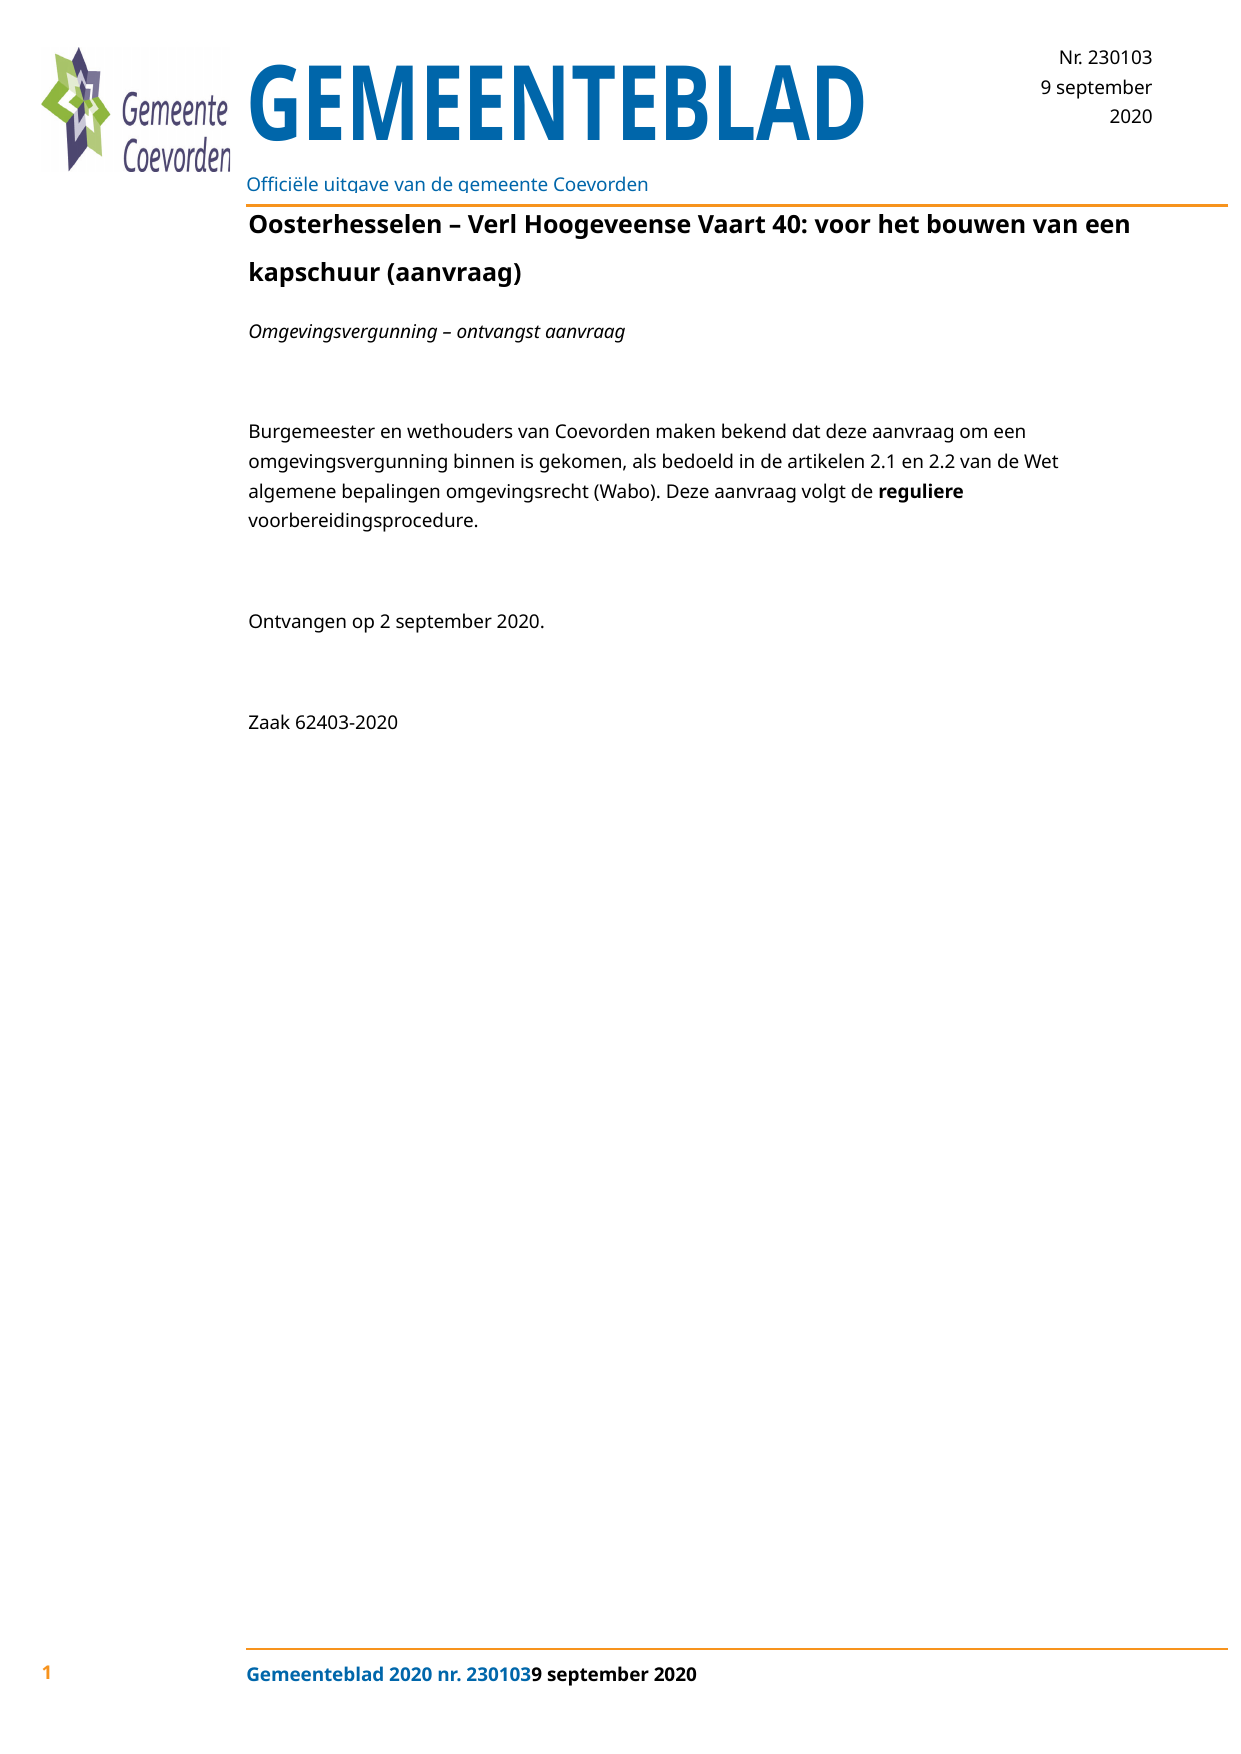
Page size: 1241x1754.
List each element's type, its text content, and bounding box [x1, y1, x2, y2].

text Burgemeester en wethouders van Coevorden maken bekend dat deze aanvraag om een omgevingsvergunning binnen is gekomen, als bedoeld in de artikelen 2.1 en 2.2 van de Wet algemene bepalingen omgevingsrecht (Wabo). Deze aanvraag volgt de reguliere voorbereidingsprocedure. [248, 419, 1152, 533]
text Omgevingsvergunning – ontvangst aanvraag [248, 318, 1152, 344]
text Zaak 62403-2020 [248, 709, 1152, 735]
text Oosterhesselen – Verl Hoogeveense Vaart 40: voor het bouwen van een kapschuur (aanvraag) [248, 207, 1152, 288]
text Ontvangen op 2 september 2020. [248, 608, 1152, 634]
picture [41, 47, 231, 172]
